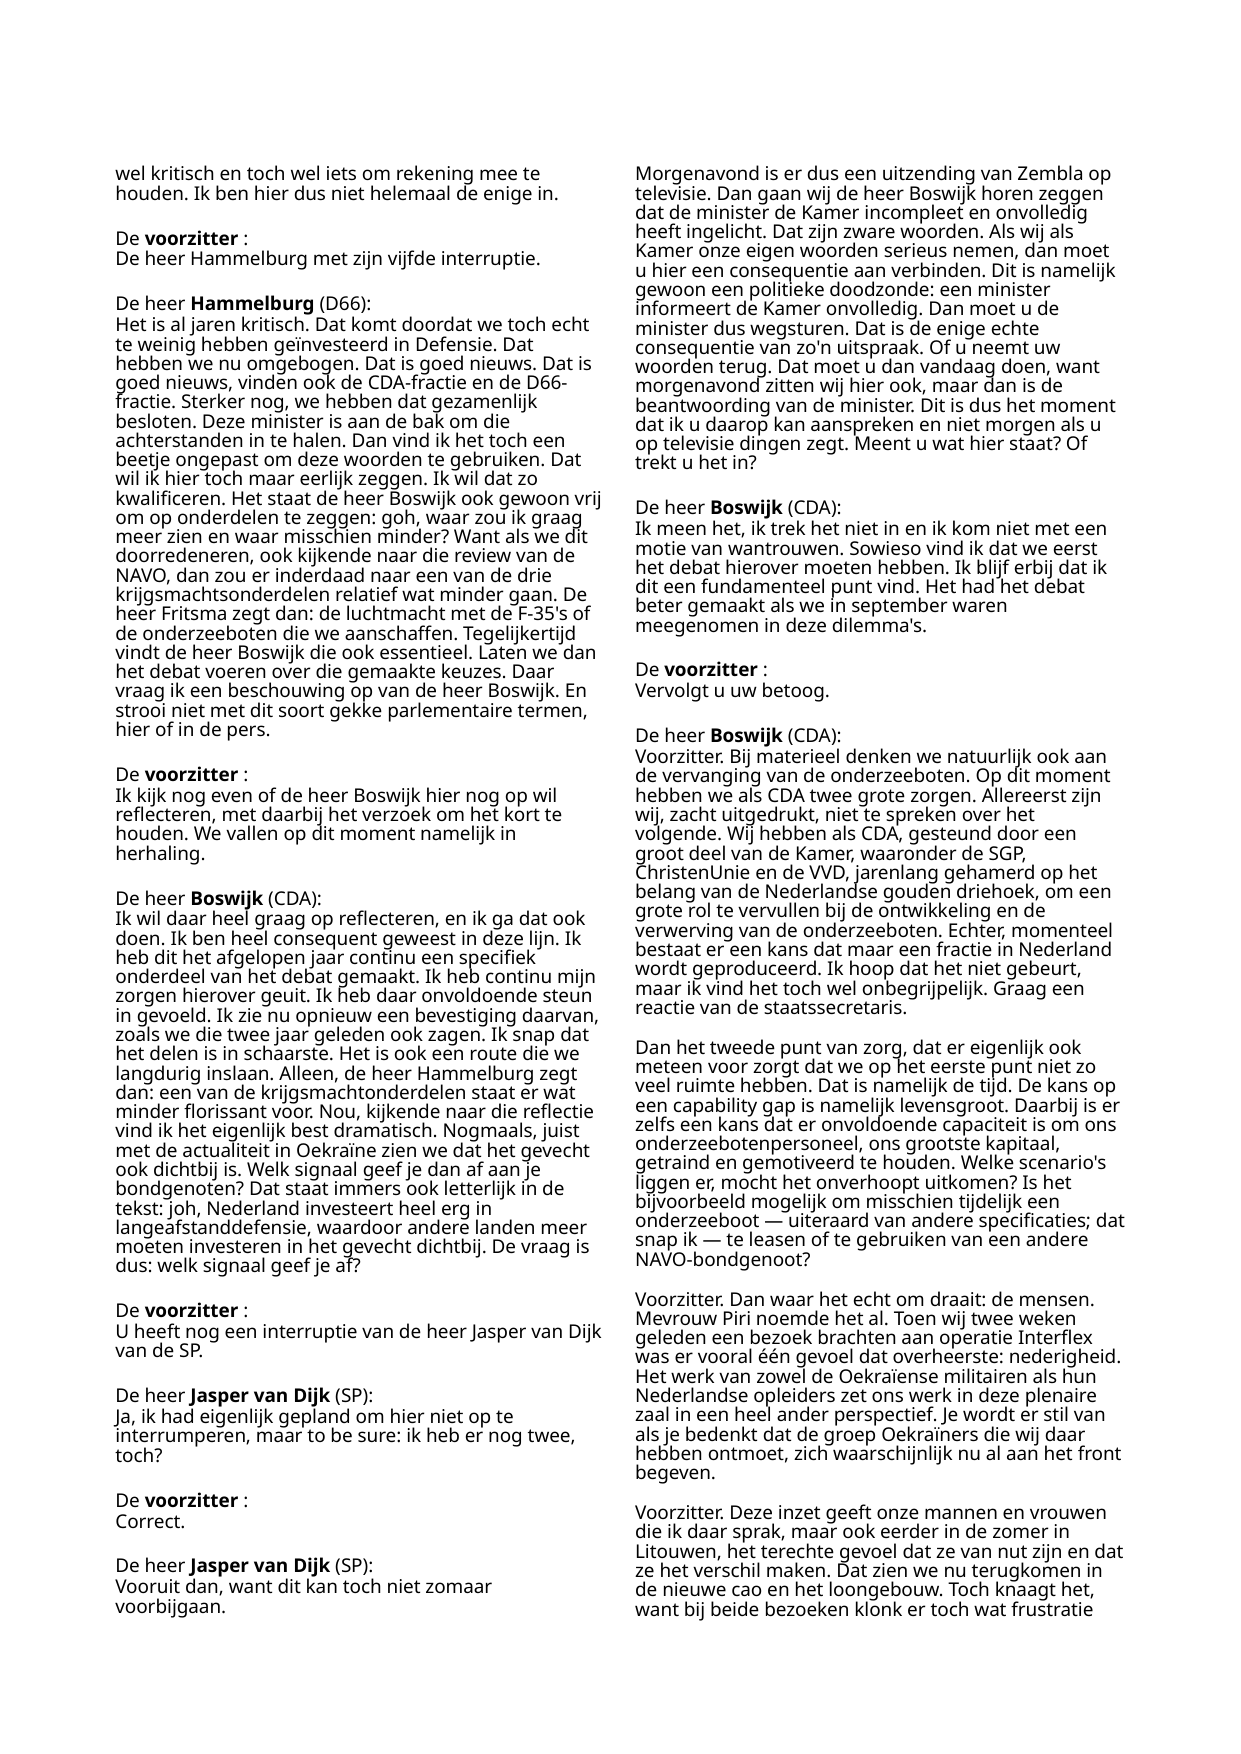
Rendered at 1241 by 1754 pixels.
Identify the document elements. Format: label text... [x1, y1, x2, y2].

text De voorzitter : [115, 761, 605, 787]
text Vooruit dan, want dit kan toch niet zomaar voorbijgaan. [115, 1578, 605, 1617]
text De heer Boswijk (CDA): [635, 494, 1125, 520]
text De voorzitter : [115, 225, 605, 250]
text De heer Jasper van Dijk (SP): [115, 1382, 605, 1408]
text Vervolgt u uw betoog. [635, 682, 1125, 702]
text De heer Jasper van Dijk (SP): [115, 1553, 605, 1578]
text Voorzitter. Deze inzet geeft onze mannen en vrouwen die ik daar sprak, maar ook eerder in de zomer in Litouwen, het terechte gevoel dat ze van nut zijn en dat ze het verschil maken. Dat zien we nu terugkomen in de nieuwe cao en het loongebouw. Toch knaagt het, want bij beide bezoeken klonk er toch wat frustratie [635, 1504, 1125, 1620]
text Ja, ik had eigenlijk gepland om hier niet op te interrumperen, maar to be sure: ik heb er nog twee, toch? [115, 1408, 605, 1466]
text Morgenavond is er dus een uitzending van Zembla op televisie. Dan gaan wij de heer Boswijk horen zeggen dat de minister de Kamer incompleet en onvolledig heeft ingelicht. Dat zijn zware woorden. Als wij als Kamer onze eigen woorden serieus nemen, dan moet u hier een consequentie aan verbinden. Dit is namelijk gewoon een politieke doodzonde: een minister informeert de Kamer onvolledig. Dan moet u de minister dus wegsturen. Dat is de enige echte consequentie van zo'n uitspraak. Of u neemt uw woorden terug. Dat moet u dan vandaag doen, want morgenavond zitten wij hier ook, maar dan is de beantwoording van de minister. Dit is dus het moment dat ik u daarop kan aanspreken en niet morgen als u op televisie dingen zegt. Meent u wat hier staat? Of trekt u het in? [635, 165, 1125, 474]
text Het is al jaren kritisch. Dat komt doordat we toch echt te weinig hebben geïnvesteerd in Defensie. Dat hebben we nu omgebogen. Dat is goed nieuws. Dat is goed nieuws, vinden ook de CDA-fractie en de D66-fractie. Sterker nog, we hebben dat gezamenlijk besloten. Deze minister is aan de bak om die achterstanden in te halen. Dan vind ik het toch een beetje ongepast om deze woorden te gebruiken. Dat wil ik hier toch maar eerlijk zeggen. Ik wil dat zo kwalificeren. Het staat de heer Boswijk ook gewoon vrij om op onderdelen te zeggen: goh, waar zou ik graag meer zien en waar misschien minder? Want als we dit doorredeneren, ook kijkende naar die review van de NAVO, dan zou er inderdaad naar een van de drie krijgsmachtsonderdelen relatief wat minder gaan. De heer Fritsma zegt dan: de luchtmacht met de F-35's of de onderzeeboten die we aanschaffen. Tegelijkertijd vindt de heer Boswijk die ook essentieel. Laten we dan het debat voeren over die gemaakte keuzes. Daar vraag ik een beschouwing op van de heer Boswijk. En strooi niet met dit soort gekke parlementaire termen, hier of in de pers. [115, 316, 605, 740]
text Voorzitter. Bij materieel denken we natuurlijk ook aan de vervanging van de onderzeeboten. Op dit moment hebben we als CDA twee grote zorgen. Allereerst zijn wij, zacht uitgedrukt, niet te spreken over het volgende. Wij hebben als CDA, gesteund door een groot deel van de Kamer, waaronder de SGP, ChristenUnie en de VVD, jarenlang gehamerd op het belang van de Nederlandse gouden driehoek, om een grote rol te vervullen bij de ontwikkeling en de verwerving van de onderzeeboten. Echter, momenteel bestaat er een kans dat maar een fractie in Nederland wordt geproduceerd. Ik hoop dat het niet gebeurt, maar ik vind het toch wel onbegrijpelijk. Graag een reactie van de staatssecretaris. [635, 748, 1125, 1018]
text De voorzitter : [115, 1487, 605, 1513]
text De heer Hammelburg (D66): [115, 291, 605, 316]
text Correct. [115, 1513, 605, 1532]
text U heeft nog een interruptie van de heer Jasper van Dijk van de SP. [115, 1323, 605, 1362]
text Ik wil daar heel graag op reflecteren, en ik ga dat ook doen. Ik ben heel consequent geweest in deze lijn. Ik heb dit het afgelopen jaar continu een specifiek onderdeel van het debat gemaakt. Ik heb continu mijn zorgen hierover geuit. Ik heb daar onvoldoende steun in gevoeld. Ik zie nu opnieuw een bevestiging daarvan, zoals we die twee jaar geleden ook zagen. Ik snap dat het delen is in schaarste. Het is ook een route die we langdurig inslaan. Alleen, de heer Hammelburg zegt dan: een van de krijgsmachtonderdelen staat er wat minder florissant voor. Nou, kijkende naar die reflectie vind ik het eigenlijk best dramatisch. Nogmaals, juist met de actualiteit in Oekraïne zien we dat het gevecht ook dichtbij is. Welk signaal geef je dan af aan je bondgenoten? Dat staat immers ook letterlijk in de tekst: joh, Nederland investeert heel erg in langeafstanddefensie, waardoor andere landen meer moeten investeren in het gevecht dichtbij. De vraag is dus: welk signaal geef je af? [115, 910, 605, 1277]
text wel kritisch en toch wel iets om rekening mee te houden. Ik ben hier dus niet helemaal de enige in. [115, 165, 605, 204]
text Voorzitter. Dan waar het echt om draait: de mensen. Mevrouw Piri noemde het al. Toen wij twee weken geleden een bezoek brachten aan operatie Interflex was er vooral één gevoel dat overheerste: nederigheid. Het werk van zowel de Oekraïense militairen als hun Nederlandse opleiders zet ons werk in deze plenaire zaal in een heel ander perspectief. Je wordt er stil van als je bedenkt dat de groep Oekraïners die wij daar hebben ontmoet, zich waarschijnlijk nu al aan het front begeven. [635, 1291, 1125, 1483]
text Dan het tweede punt van zorg, dat er eigenlijk ook meteen voor zorgt dat we op het eerste punt niet zo veel ruimte hebben. Dat is namelijk de tijd. De kans op een capability gap is namelijk levensgroot. Daarbij is er zelfs een kans dat er onvoldoende capaciteit is om ons onderzeebotenpersoneel, ons grootste kapitaal, getraind en gemotiveerd te houden. Welke scenario's liggen er, mocht het onverhoopt uitkomen? Is het bijvoorbeeld mogelijk om misschien tijdelijk een onderzeeboot — uiteraard van andere specificaties; dat snap ik — te leasen of te gebruiken van een andere NAVO-bondgenoot? [635, 1039, 1125, 1270]
text De heer Hammelburg met zijn vijfde interruptie. [115, 250, 605, 270]
text Ik kijk nog even of de heer Boswijk hier nog op wil reflecteren, met daarbij het verzoek om het kort te houden. We vallen op dit moment namelijk in herhaling. [115, 787, 605, 864]
text De heer Boswijk (CDA): [115, 885, 605, 910]
text De heer Boswijk (CDA): [635, 722, 1125, 748]
text De voorzitter : [635, 657, 1125, 682]
text De voorzitter : [115, 1297, 605, 1323]
text Ik meen het, ik trek het niet in en ik kom niet met een motie van wantrouwen. Sowieso vind ik dat we eerst het debat hierover moeten hebben. Ik blijf erbij dat ik dit een fundamenteel punt vind. Het had het debat beter gemaakt als we in september waren meegenomen in deze dilemma's. [635, 520, 1125, 636]
